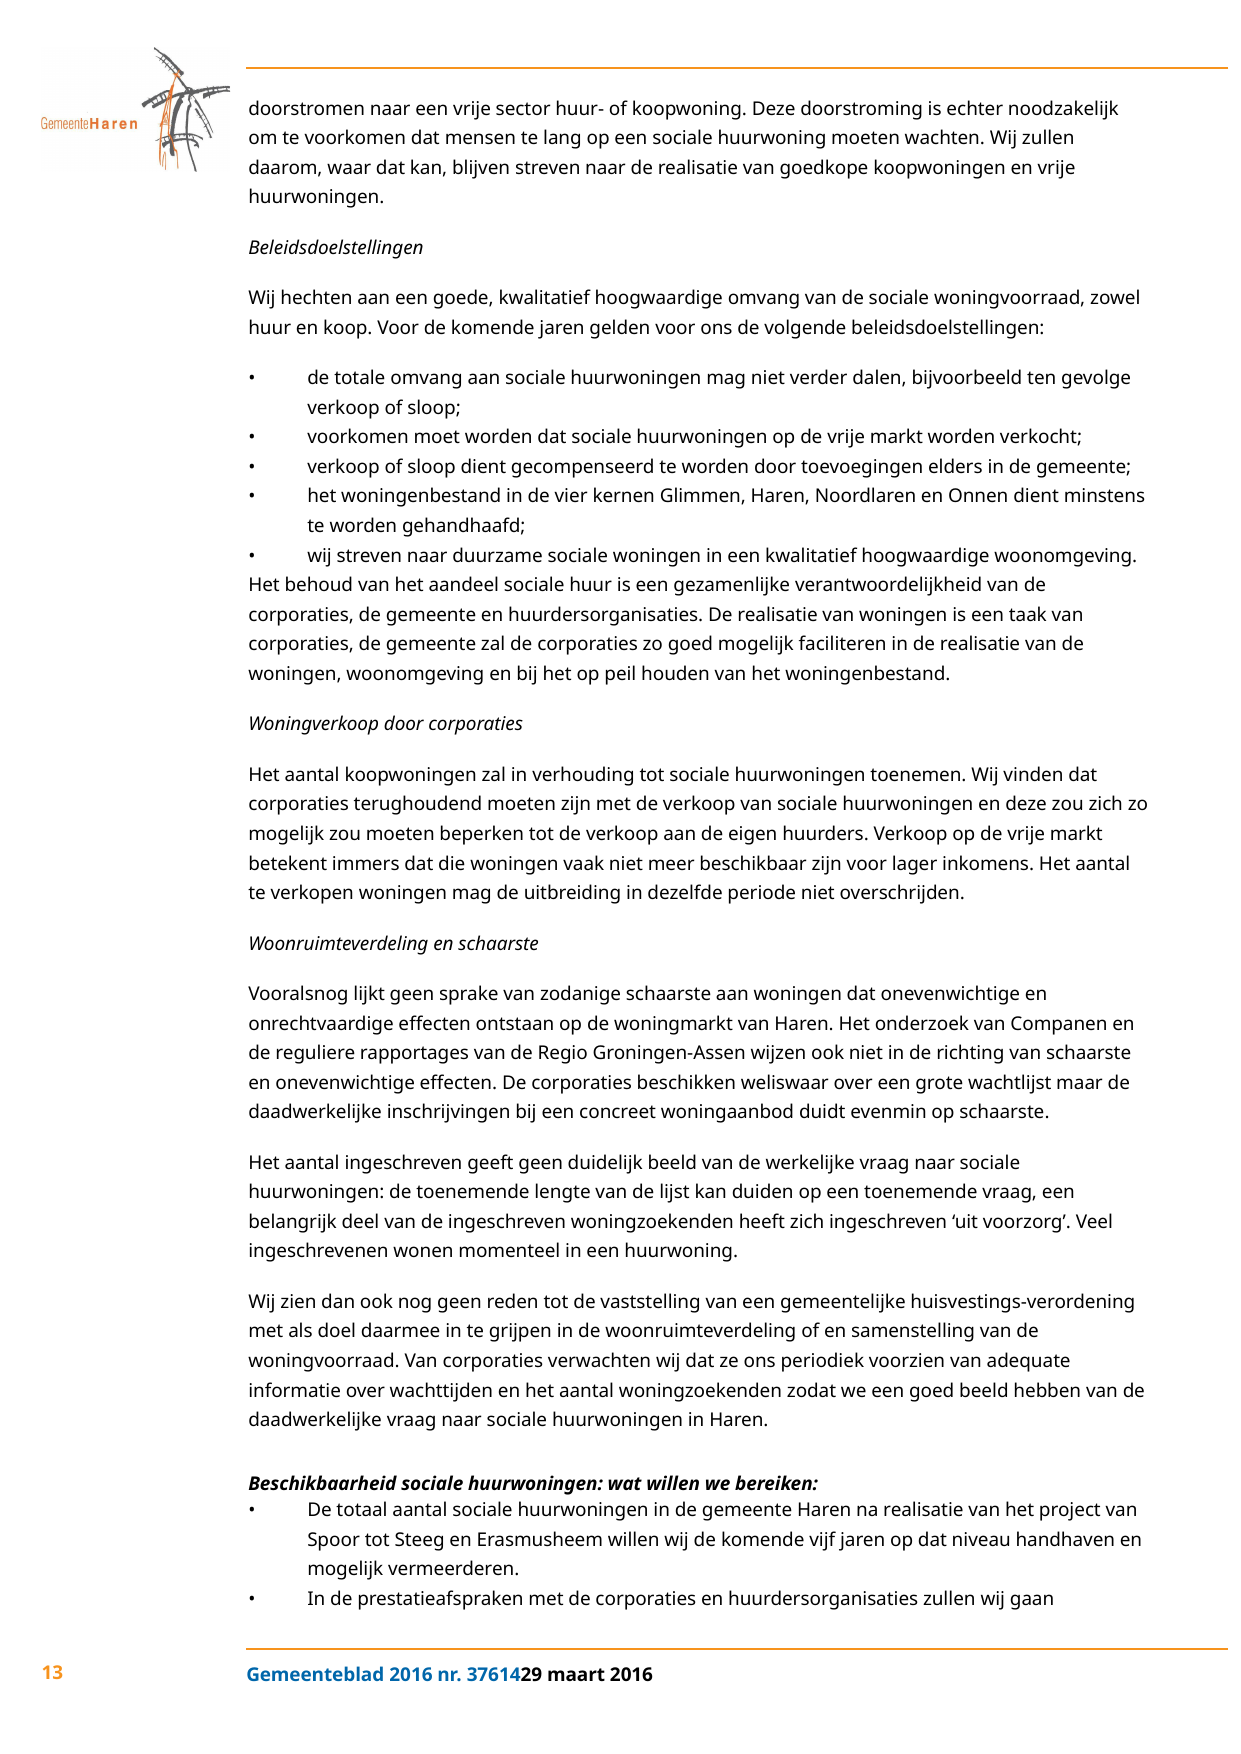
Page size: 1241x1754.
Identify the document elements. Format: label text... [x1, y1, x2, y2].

text Het aantal ingeschreven geeft geen duidelijk beeld van de werkelijke vraag naar sociale huurwoningen: de toenemende lengte van de lijst kan duiden op een toenemende vraag, een belangrijk deel van de ingeschreven woningzoekenden heeft zich ingeschreven ‘uit voorzorg’. Veel ingeschrevenen wonen momenteel in een huurwoning. [248, 1149, 1152, 1263]
text Het aantal koopwoningen zal in verhouding tot sociale huurwoningen toenemen. Wij vinden dat corporaties terughoudend moeten zijn met de verkoop van sociale huurwoningen en deze zou zich zo mogelijk zou moeten beperken tot de verkoop aan de eigen huurders. Verkoop op de vrije markt betekent immers dat die woningen vaak niet meer beschikbaar zijn voor lager inkomens. Het aantal te verkopen woningen mag de uitbreiding in dezelfde periode niet overschrijden. [248, 761, 1152, 905]
list de totale omvang aan sociale huurwoningen mag niet verder dalen, bijvoorbeeld ten gevolge verkoop of sloop; [248, 364, 1152, 420]
text Beschikbaarheid sociale huurwoningen: wat willen we bereiken: [248, 1470, 1152, 1496]
list In de prestatieafspraken met de corporaties en huurdersorganisaties zullen wij gaan [248, 1585, 1152, 1611]
list voorkomen moet worden dat sociale huurwoningen op de vrije markt worden verkocht; [248, 423, 1152, 449]
list verkoop of sloop dient gecompenseerd te worden door toevoegingen elders in de gemeente; [248, 453, 1152, 479]
picture [41, 47, 231, 172]
text Woningverkoop door corporaties [248, 711, 1152, 736]
text Vooralsnog lijkt geen sprake van zodanige schaarste aan woningen dat onevenwichtige en onrechtvaardige effecten ontstaan op de woningmarkt van Haren. Het onderzoek van Companen en de reguliere rapportages van de Regio Groningen-Assen wijzen ook niet in de richting van schaarste en onevenwichtige effecten. De corporaties beschikken weliswaar over een grote wachtlijst maar de daadwerkelijke inschrijvingen bij een concreet woningaanbod duidt evenmin op schaarste. [248, 980, 1152, 1124]
list wij streven naar duurzame sociale woningen in een kwalitatief hoogwaardige woonomgeving. [248, 542, 1152, 568]
text Beleidsdoelstellingen [248, 234, 1152, 260]
text doorstromen naar een vrije sector huur- of koopwoning. Deze doorstroming is echter noodzakelijk om te voorkomen dat mensen te lang op een sociale huurwoning moeten wachten. Wij zullen daarom, waar dat kan, blijven streven naar de realisatie van goedkope koopwoningen en vrije huurwoningen. [248, 95, 1152, 209]
text Wij hechten aan een goede, kwalitatief hoogwaardige omvang van de sociale woningvoorraad, zowel huur en koop. Voor de komende jaren gelden voor ons de volgende beleidsdoelstellingen: [248, 284, 1152, 340]
text Het behoud van het aandeel sociale huur is een gezamenlijke verantwoordelijkheid van de corporaties, de gemeente en huurdersorganisaties. De realisatie van woningen is een taak van corporaties, de gemeente zal de corporaties zo goed mogelijk faciliteren in de realisatie van de woningen, woonomgeving en bij het op peil houden van het woningenbestand. [248, 571, 1152, 686]
list het woningenbestand in de vier kernen Glimmen, Haren, Noordlaren en Onnen dient minstens te worden gehandhaafd; [248, 483, 1152, 538]
text Woonruimteverdeling en schaarste [248, 930, 1152, 956]
list De totaal aantal sociale huurwoningen in de gemeente Haren na realisatie van het project van Spoor tot Steeg en Erasmusheem willen wij de komende vijf jaren op dat niveau handhaven en mogelijk vermeerderen. [248, 1496, 1152, 1581]
text Wij zien dan ook nog geen reden tot de vaststelling van een gemeentelijke huisvestings-verordening met als doel daarmee in te grijpen in de woonruimteverdeling of en samenstelling van de woningvoorraad. Van corporaties verwachten wij dat ze ons periodiek voorzien van adequate informatie over wachttijden en het aantal woningzoekenden zodat we een goed beeld hebben van de daadwerkelijke vraag naar sociale huurwoningen in Haren. [248, 1288, 1152, 1432]
